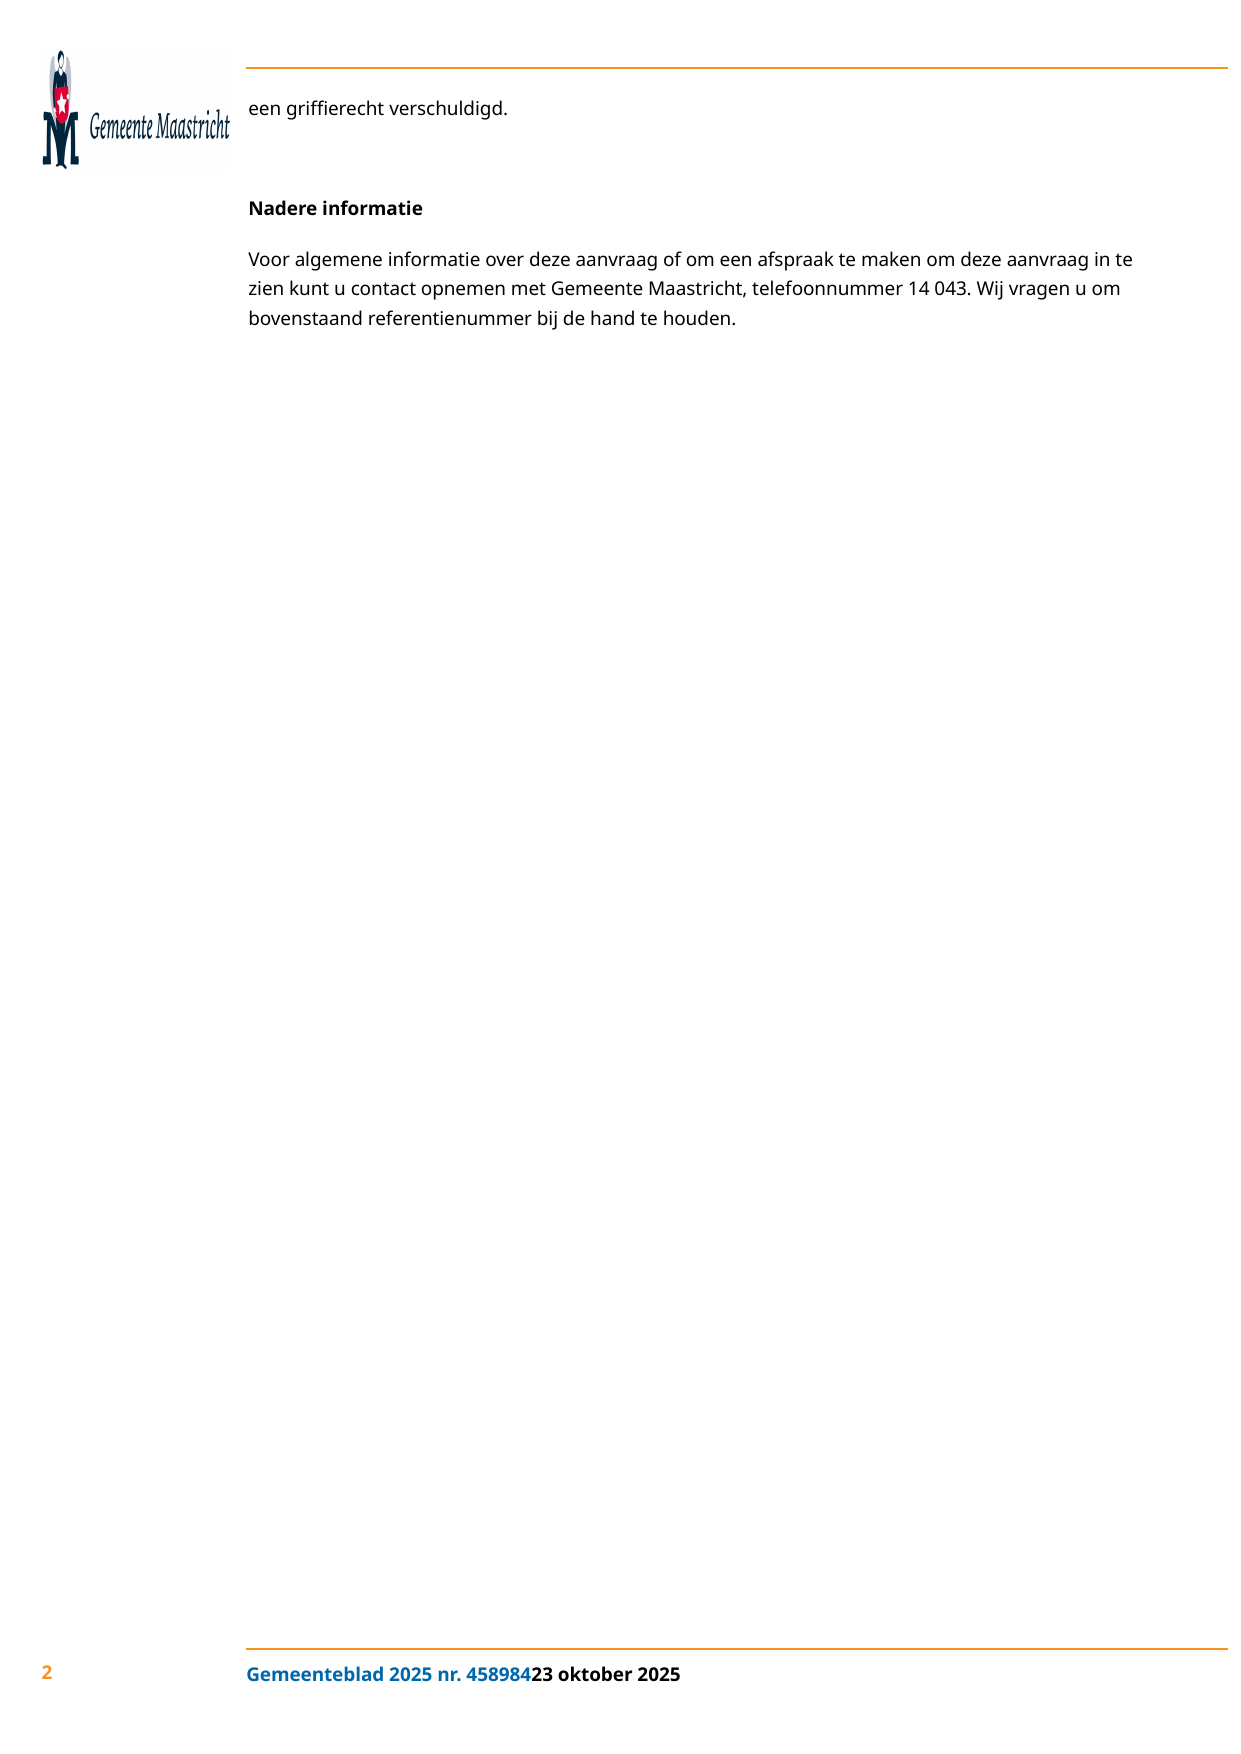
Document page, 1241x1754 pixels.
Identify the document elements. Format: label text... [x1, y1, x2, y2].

text een griffierecht verschuldigd. [248, 95, 1152, 121]
picture [41, 47, 231, 172]
text Nadere informatie [248, 196, 1152, 221]
text Voor algemene informatie over deze aanvraag of om een afspraak te maken om deze aanvraag in te zien kunt u contact opnemen met Gemeente Maastricht, telefoonnummer 14 043. Wij vragen u om bovenstaand referentienummer bij de hand te houden. [248, 246, 1152, 331]
